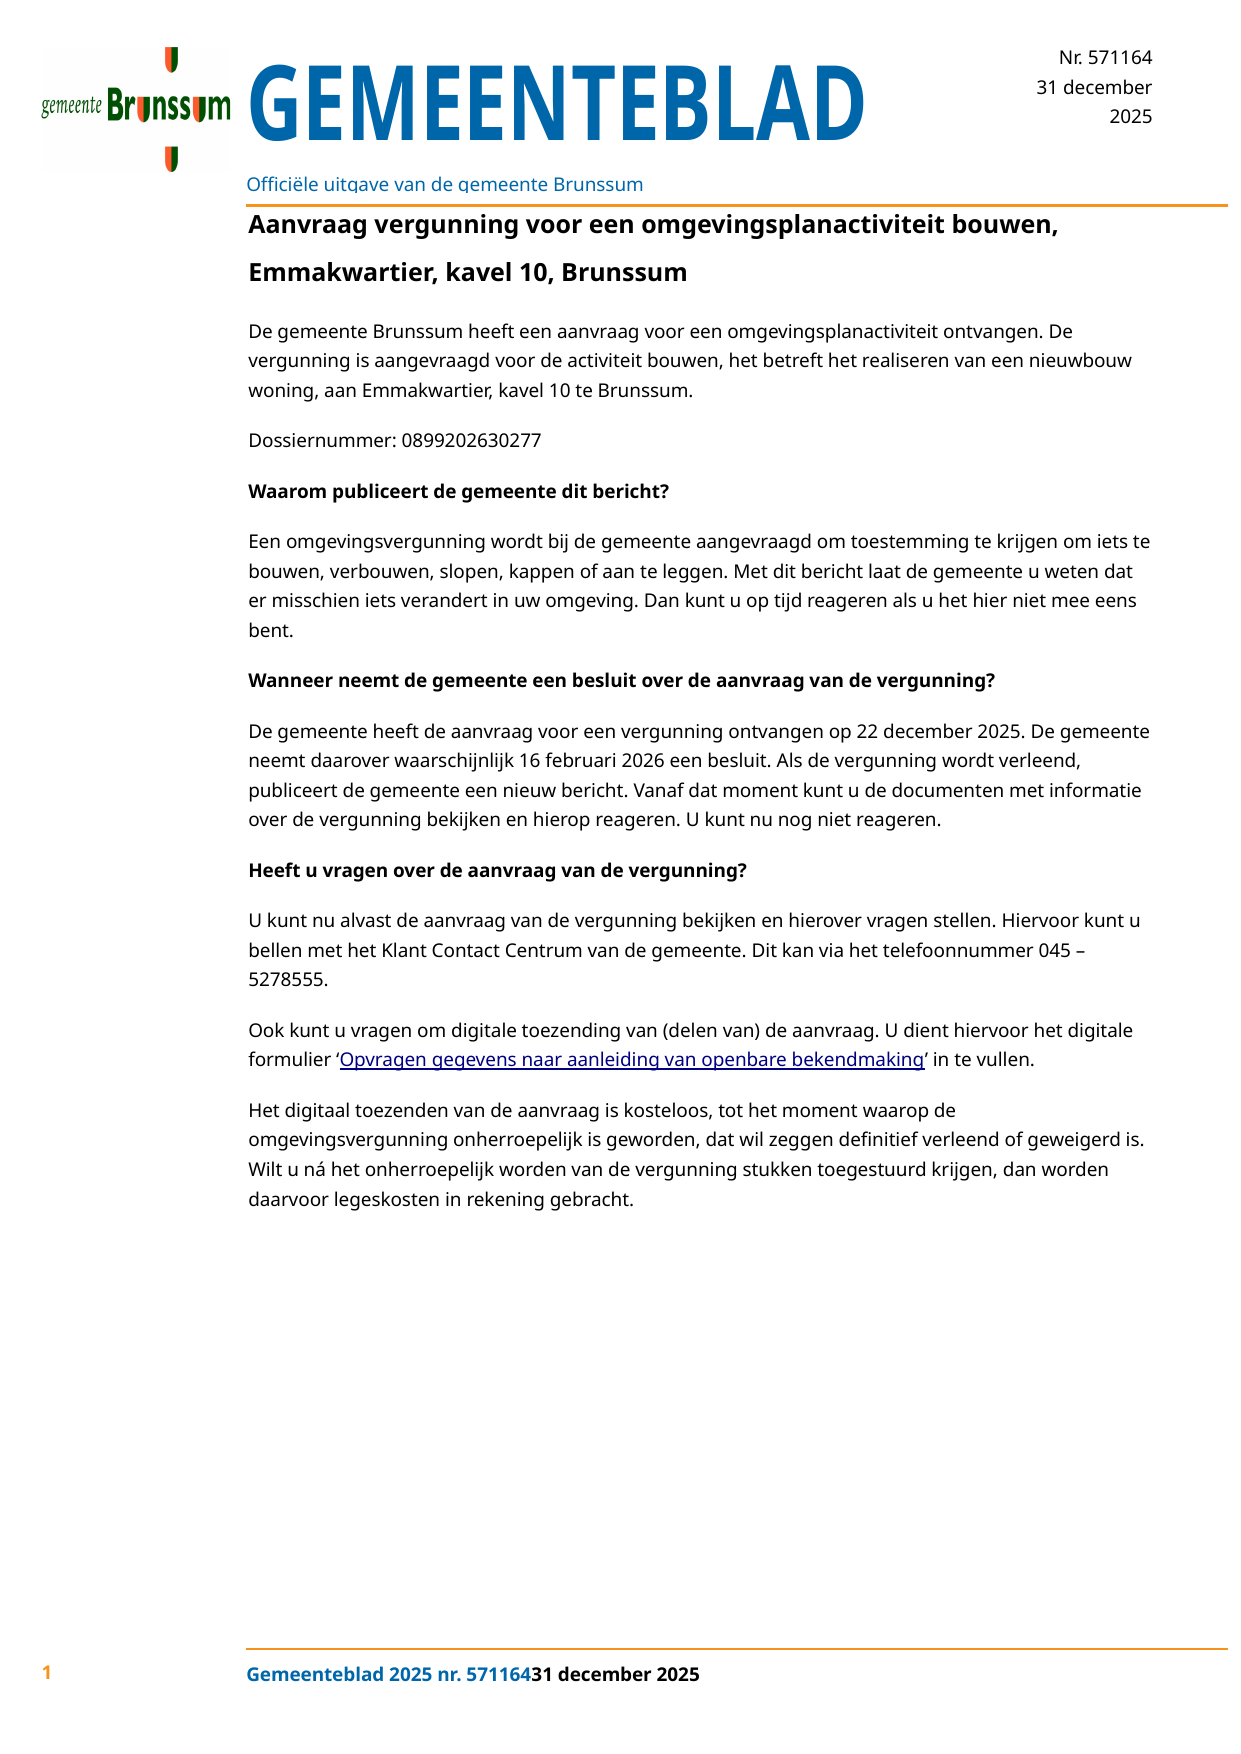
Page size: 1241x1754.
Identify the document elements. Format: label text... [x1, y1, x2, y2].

picture [41, 47, 231, 172]
text Het digitaal toezenden van de aanvraag is kosteloos, tot het moment waarop de omgevingsvergunning onherroepelijk is geworden, dat wil zeggen definitief verleend of geweigerd is. Wilt u ná het onherroepelijk worden van de vergunning stukken toegestuurd krijgen, dan worden daarvoor legeskosten in rekening gebracht. [248, 1097, 1152, 1212]
text U kunt nu alvast de aanvraag van de vergunning bekijken en hierover vragen stellen. Hiervoor kunt u bellen met het Klant Contact Centrum van de gemeente. Dit kan via het telefoonnummer 045 – 5278555. [248, 907, 1152, 992]
text De gemeente heeft de aanvraag voor een vergunning ontvangen op 22 december 2025. De gemeente neemt daarover waarschijnlijk 16 februari 2026 een besluit. Als de vergunning wordt verleend, publiceert de gemeente een nieuw bericht. Vanaf dat moment kunt u de documenten met informatie over de vergunning bekijken en hierop reageren. U kunt nu nog niet reageren. [248, 718, 1152, 832]
text Aanvraag vergunning voor een omgevingsplanactiviteit bouwen, Emmakwartier, kavel 10, Brunssum [248, 207, 1152, 288]
text Waarom publiceert de gemeente dit bericht? [248, 478, 1152, 504]
text De gemeente Brunssum heeft een aanvraag voor een omgevingsplanactiviteit ontvangen. De vergunning is aangevraagd voor de activiteit bouwen, het betreft het realiseren van een nieuwbouw woning, aan Emmakwartier, kavel 10 te Brunssum. [248, 318, 1152, 403]
text Dossiernummer: 0899202630277 [248, 427, 1152, 453]
text Een omgevingsvergunning wordt bij de gemeente aangevraagd om toestemming te krijgen om iets te bouwen, verbouwen, slopen, kappen of aan te leggen. Met dit bericht laat de gemeente u weten dat er misschien iets verandert in uw omgeving. Dan kunt u op tijd reageren als u het hier niet mee eens bent. [248, 528, 1152, 643]
text Wanneer neemt de gemeente een besluit over de aanvraag van de vergunning? [248, 667, 1152, 693]
text Heeft u vragen over de aanvraag van de vergunning? [248, 857, 1152, 883]
text Ook kunt u vragen om digitale toezending van (delen van) de aanvraag. U dient hiervoor het digitale formulier ‘Opvragen gegevens naar aanleiding van openbare bekendmaking’ in te vullen. [248, 1017, 1152, 1072]
